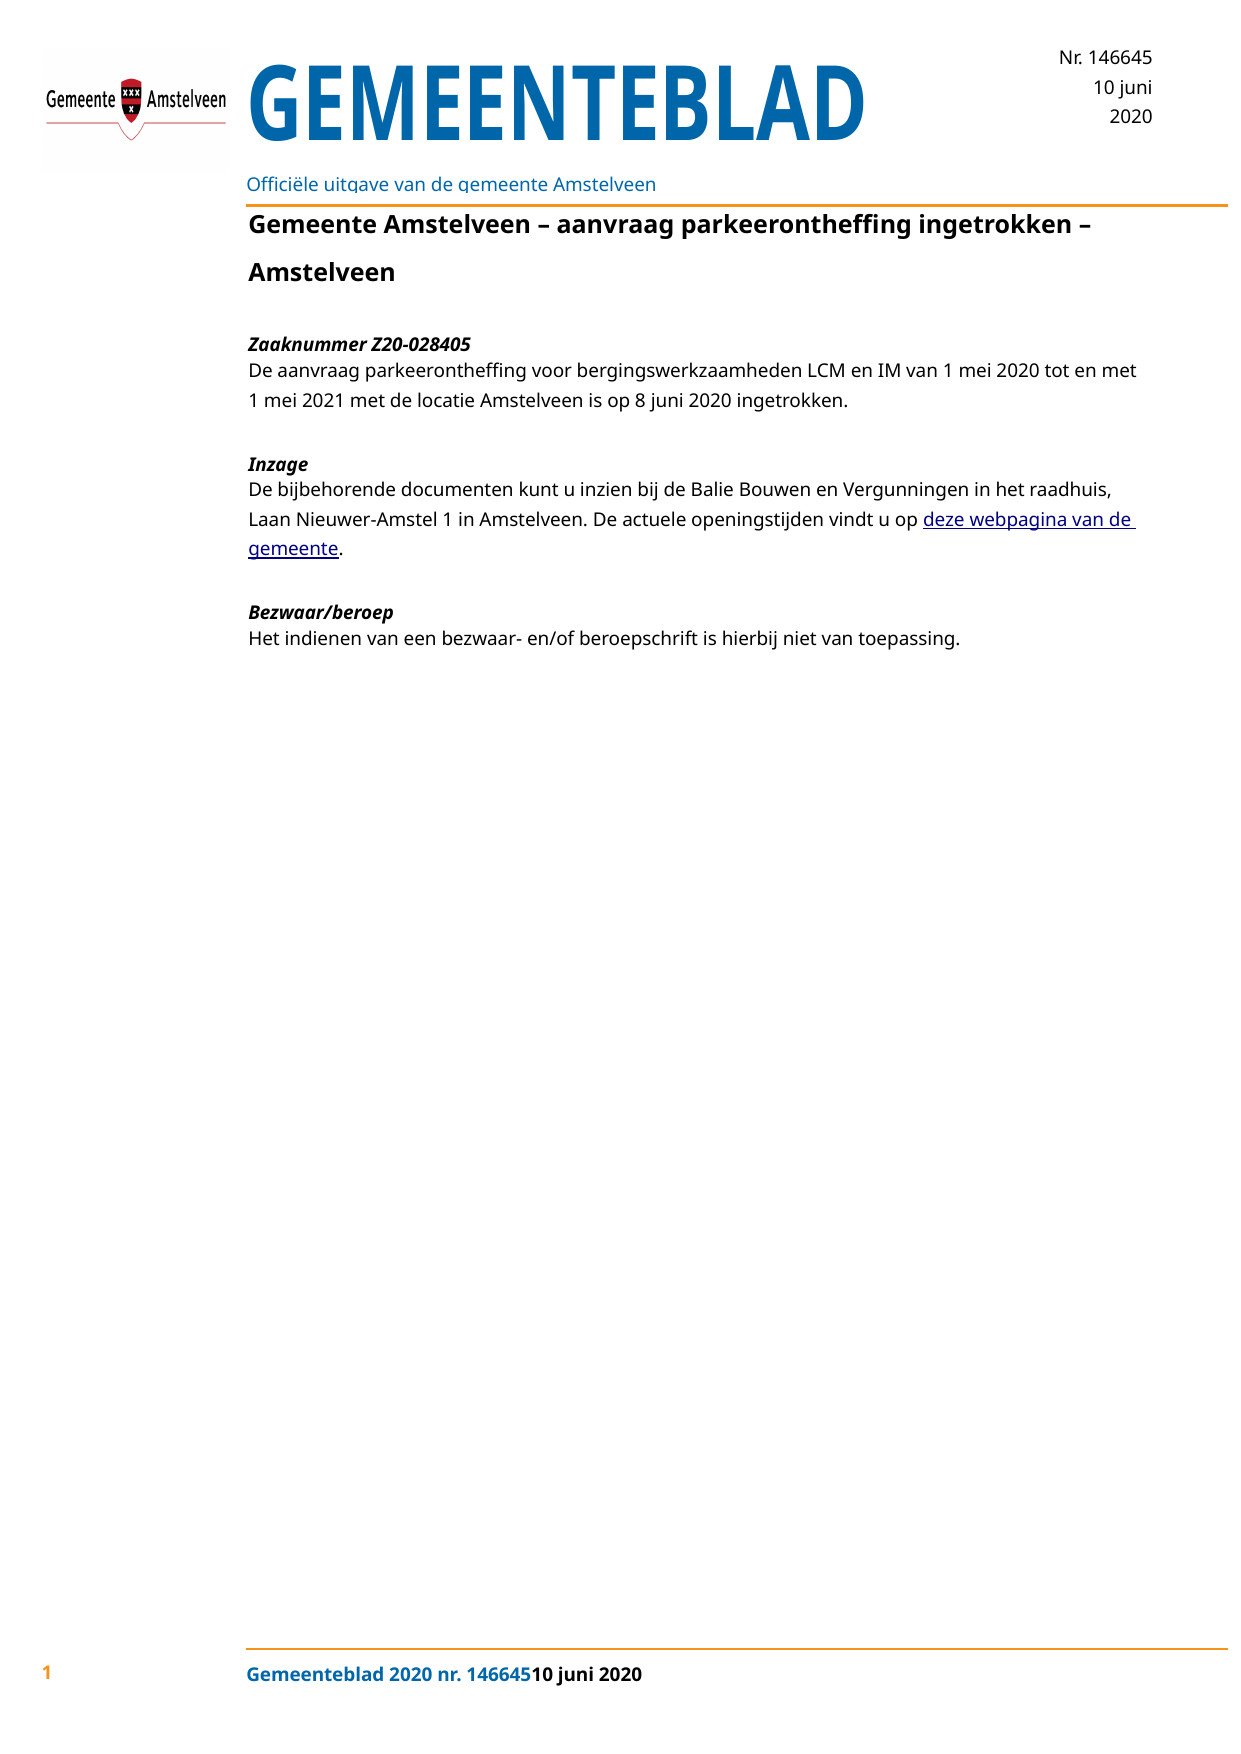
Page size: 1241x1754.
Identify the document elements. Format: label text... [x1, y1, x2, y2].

text De bijbehorende documenten kunt u inzien bij de Balie Bouwen en Vergunningen in het raadhuis, Laan Nieuwer-Amstel 1 in Amstelveen. De actuele openingstijden vindt u op deze webpagina van de gemeente. [248, 476, 1152, 561]
text Het indienen van een bezwaar- en/of beroepschrift is hierbij niet van toepassing. [248, 625, 1152, 651]
text Inzage [248, 451, 1152, 476]
picture [41, 47, 231, 172]
text Zaaknummer Z20-028405 [248, 331, 1152, 357]
text De aanvraag parkeerontheffing voor bergingswerkzaamheden LCM en IM van 1 mei 2020 tot en met 1 mei 2021 met de locatie Amstelveen is op 8 juni 2020 ingetrokken. [248, 357, 1152, 412]
text Bezwaar/beroep [248, 599, 1152, 625]
text Gemeente Amstelveen – aanvraag parkeerontheffing ingetrokken – Amstelveen [248, 207, 1152, 288]
